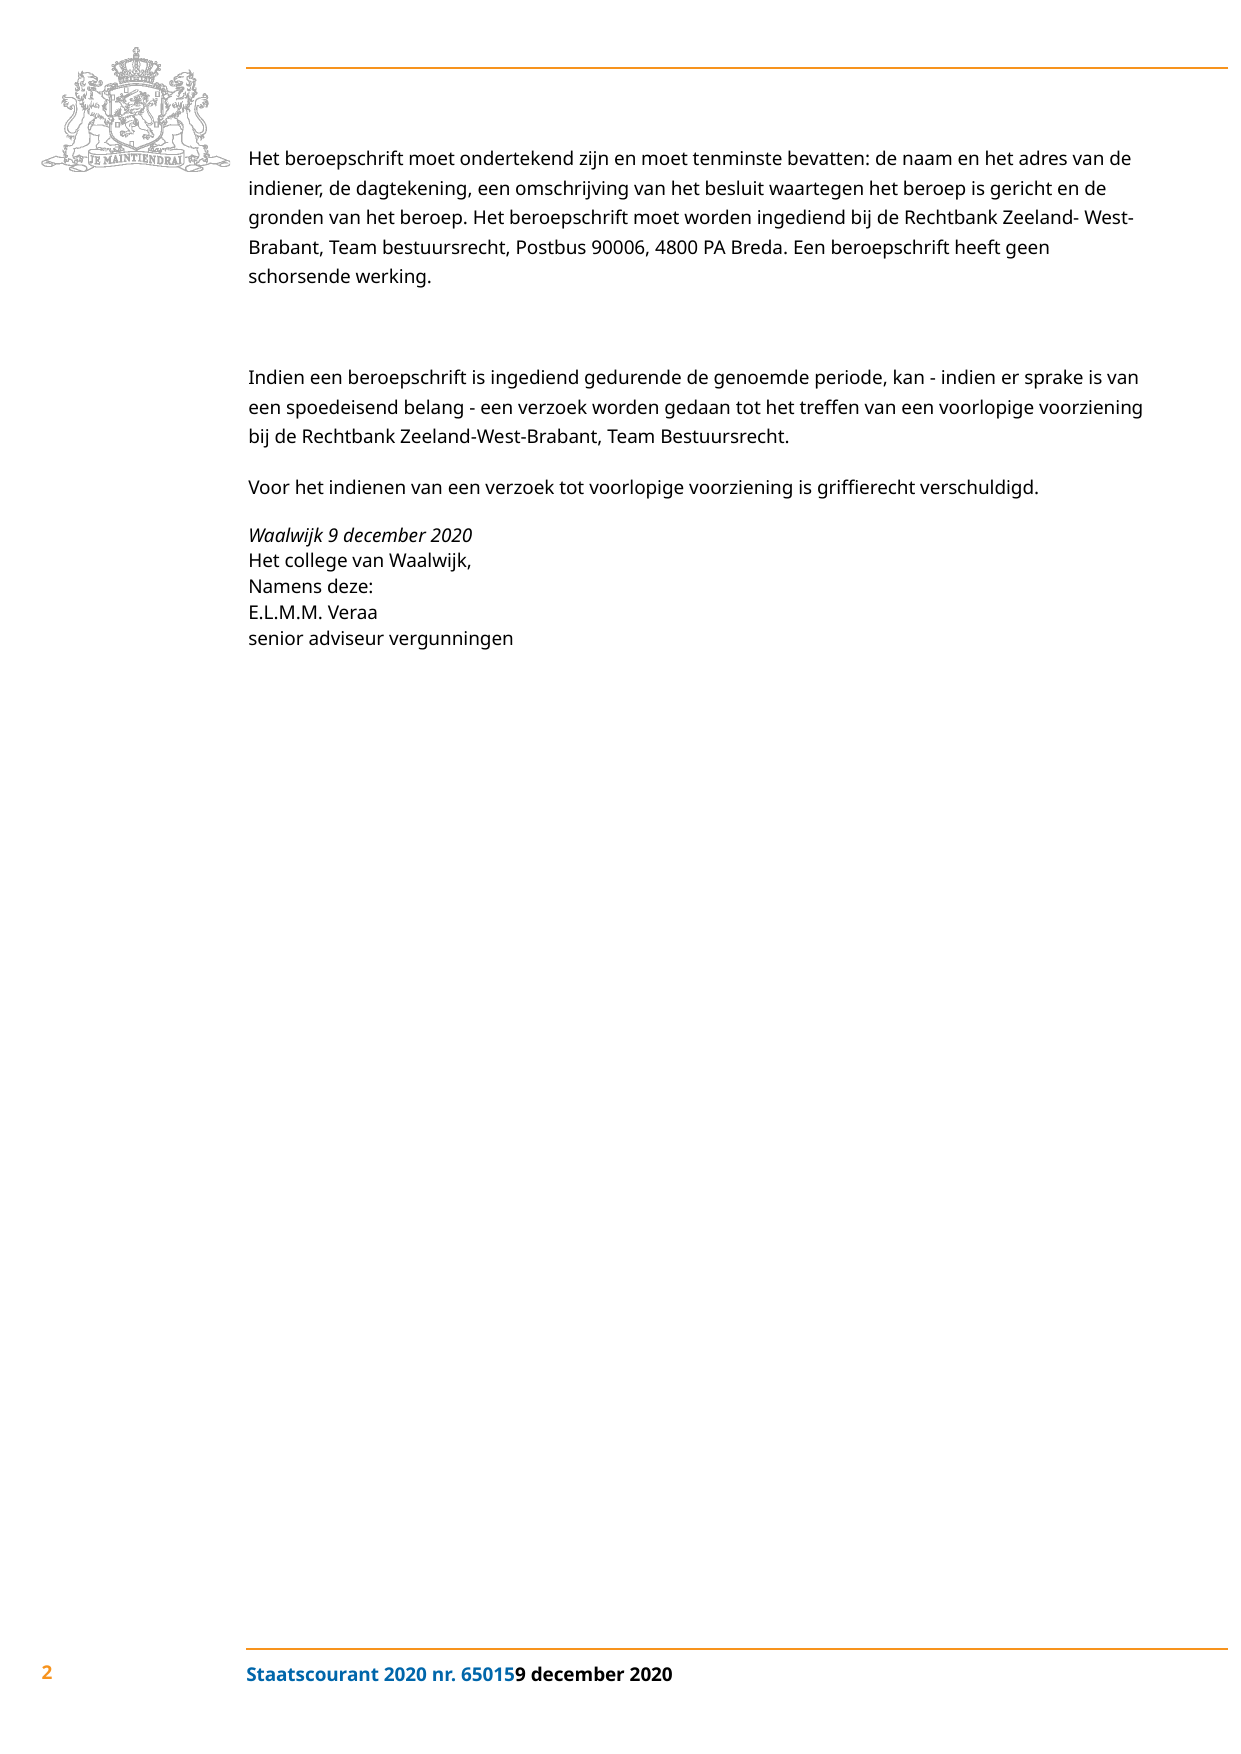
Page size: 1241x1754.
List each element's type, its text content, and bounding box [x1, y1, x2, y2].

text Waalwijk 9 december 2020 [248, 522, 1152, 547]
text senior adviseur vergunningen [248, 625, 1152, 650]
text Het beroepschrift moet ondertekend zijn en moet tenminste bevatten: de naam en het adres van de indiener, de dagtekening, een omschrijving van het besluit waartegen het beroep is gericht en de gronden van het beroep. Het beroepschrift moet worden ingediend bij de Rechtbank Zeeland- West-Brabant, Team bestuursrecht, Postbus 90006, 4800 PA Breda. Een beroepschrift heeft geen schorsende werking. [248, 145, 1152, 289]
picture [41, 47, 231, 172]
text Indien een beroepschrift is ingediend gedurende de genoemde periode, kan - indien er sprake is van een spoedeisend belang - een verzoek worden gedaan tot het treffen van een voorlopige voorziening bij de Rechtbank Zeeland-West-Brabant, Team Bestuursrecht. [248, 364, 1152, 449]
text Het college van Waalwijk, [248, 547, 1152, 573]
text E.L.M.M. Veraa [248, 599, 1152, 625]
text Voor het indienen van een verzoek tot voorlopige voorziening is griffierecht verschuldigd. [248, 474, 1152, 500]
text Namens deze: [248, 573, 1152, 599]
